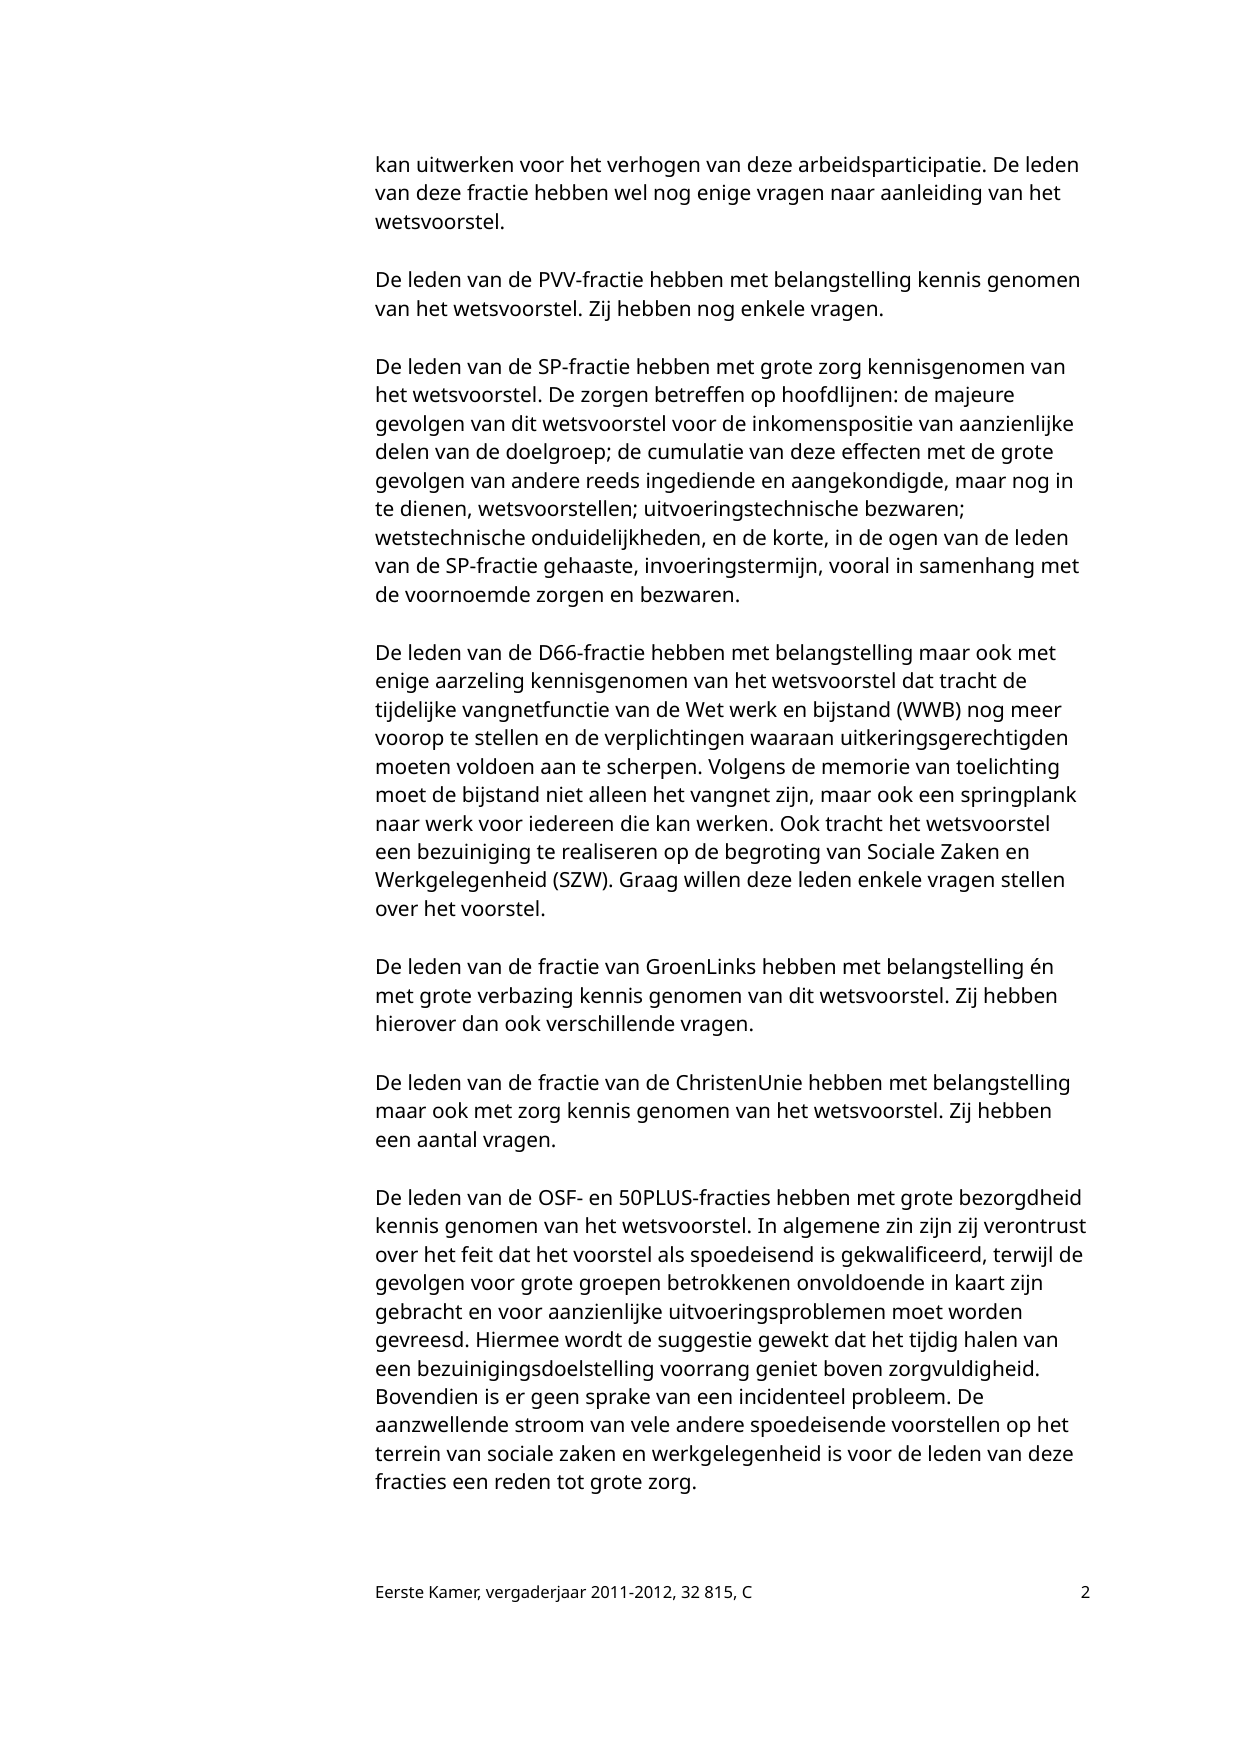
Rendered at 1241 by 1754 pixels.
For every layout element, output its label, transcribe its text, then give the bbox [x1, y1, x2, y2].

text De leden van de SP-fractie hebben met grote zorg kennisgenomen van het wetsvoorstel. De zorgen betreffen op hoofdlijnen: de majeure gevolgen van dit wetsvoorstel voor de inkomenspositie van aanzienlijke delen van de doelgroep; de cumulatie van deze effecten met de grote gevolgen van andere reeds ingediende en aangekondigde, maar nog in te dienen, wetsvoorstellen; uitvoeringstechnische bezwaren; wetstechnische onduidelijkheden, en de korte, in de ogen van de leden van de SP-fractie gehaaste, invoeringstermijn, vooral in samenhang met de voornoemde zorgen en bezwaren. [375, 352, 1090, 608]
text De leden van de D66-fractie hebben met belangstelling maar ook met enige aarzeling kennisgenomen van het wetsvoorstel dat tracht de tijdelijke vangnetfunctie van de Wet werk en bijstand (WWB) nog meer voorop te stellen en de verplichtingen waaraan uitkeringsgerechtigden moeten voldoen aan te scherpen. Volgens de memorie van toelichting moet de bijstand niet alleen het vangnet zijn, maar ook een springplank naar werk voor iedereen die kan werken. Ook tracht het wetsvoorstel een bezuiniging te realiseren op de begroting van Sociale Zaken en Werkgelegenheid (SZW). Graag willen deze leden enkele vragen stellen over het voorstel. [375, 638, 1090, 922]
text De leden van de PVV-fractie hebben met belangstelling kennis genomen van het wetsvoorstel. Zij hebben nog enkele vragen. [375, 265, 1090, 322]
text De leden van de fractie van de ChristenUnie hebben met belangstelling maar ook met zorg kennis genomen van het wetsvoorstel. Zij hebben een aantal vragen. [375, 1068, 1090, 1153]
text De leden van de fractie van GroenLinks hebben met belangstelling én met grote verbazing kennis genomen van dit wetsvoorstel. Zij hebben hierover dan ook verschillende vragen. [375, 952, 1090, 1038]
text De leden van de OSF- en 50PLUS-fracties hebben met grote bezorgdheid kennis genomen van het wetsvoorstel. In algemene zin zijn zij verontrust over het feit dat het voorstel als spoedeisend is gekwalificeerd, terwijl de gevolgen voor grote groepen betrokkenen onvoldoende in kaart zijn gebracht en voor aanzienlijke uitvoeringsproblemen moet worden gevreesd. Hiermee wordt de suggestie gewekt dat het tijdig halen van een bezuinigingsdoelstelling voorrang geniet boven zorgvuldigheid. Bovendien is er geen sprake van een incidenteel probleem. De aanzwellende stroom van vele andere spoedeisende voorstellen op het terrein van sociale zaken en werkgelegenheid is voor de leden van deze fracties een reden tot grote zorg. [375, 1183, 1090, 1496]
text kan uitwerken voor het verhogen van deze arbeidsparticipatie. De leden van deze fractie hebben wel nog enige vragen naar aanleiding van het wetsvoorstel. [375, 150, 1090, 235]
